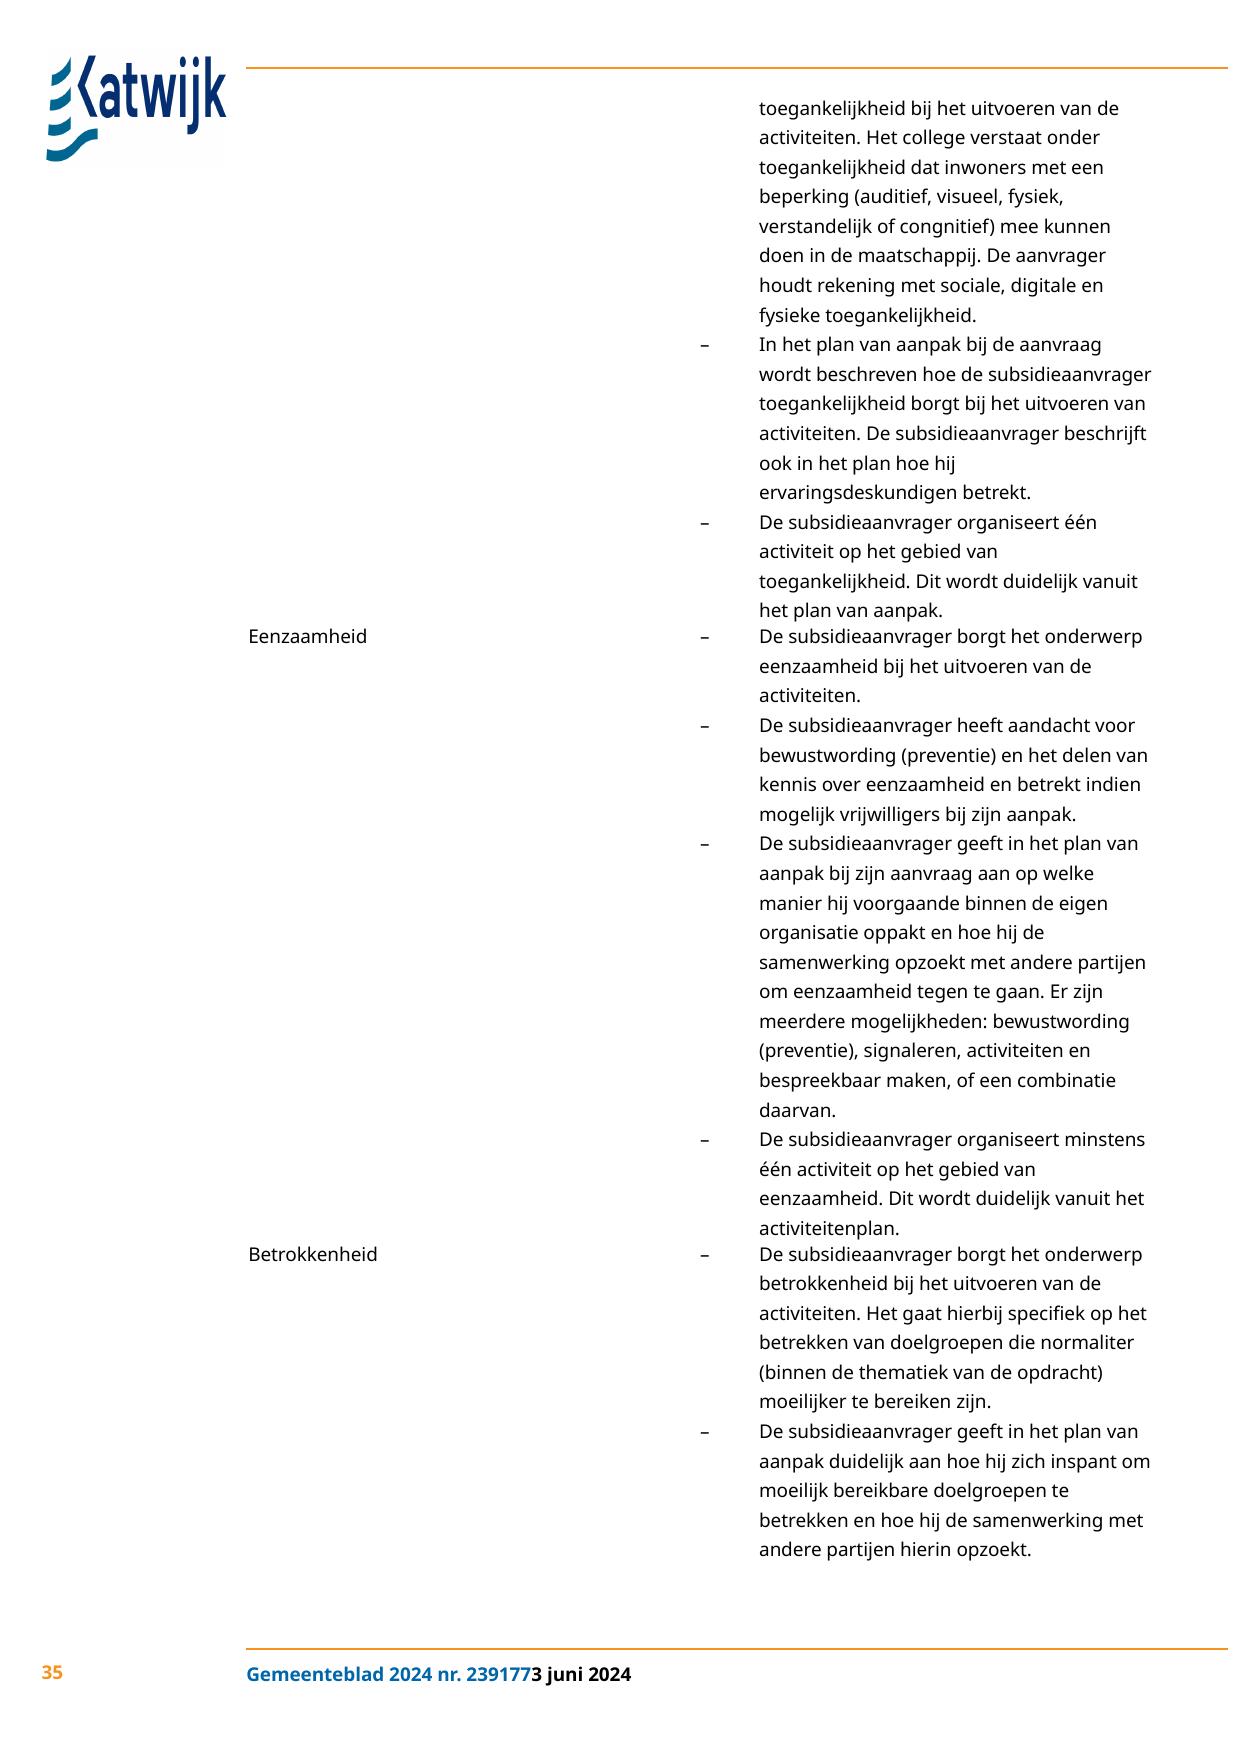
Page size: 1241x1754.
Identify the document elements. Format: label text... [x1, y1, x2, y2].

table_cell toegankelijkheid bij het uitvoeren van de activiteiten. Het college verstaat onder toegankelijkheid dat inwoners met een beperking (auditief, visueel, fysiek, verstandelijk of congnitief) mee kunnen doen in de maatschappij. De aanvrager houdt rekening met sociale, digitale en fysieke toegankelijkheid. In het plan van aanpak bij de aanvraag wordt beschreven hoe de subsidieaanvrager toegankelijkheid borgt bij het uitvoeren van activiteiten. De subsidieaanvrager beschrijft ook in het plan hoe hij ervaringsdeskundigen betrekt. De subsidieaanvrager organiseert één activiteit op het gebied van toegankelijkheid. Dit wordt duidelijk vanuit het plan van aanpak. [700, 95, 1152, 623]
table_cell De subsidieaanvrager borgt het onderwerp eenzaamheid bij het uitvoeren van de activiteiten. De subsidieaanvrager heeft aandacht voor bewustwording (preventie) en het delen van kennis over eenzaamheid en betrekt indien mogelijk vrijwilligers bij zijn aanpak. De subsidieaanvrager geeft in het plan van aanpak bij zijn aanvraag aan op welke manier hij voorgaande binnen de eigen organisatie oppakt en hoe hij de samenwerking opzoekt met andere partijen om eenzaamheid tegen te gaan. Er zijn meerdere mogelijkheden: bewustwording (preventie), signaleren, activiteiten en bespreekbaar maken, of een combinatie daarvan. De subsidieaanvrager organiseert minstens één activiteit op het gebied van eenzaamheid. Dit wordt duidelijk vanuit het activiteitenplan. [700, 624, 1152, 1241]
picture [41, 47, 231, 172]
table_cell De subsidieaanvrager borgt het onderwerp betrokkenheid bij het uitvoeren van de activiteiten. Het gaat hierbij specifiek op het betrekken van doelgroepen die normaliter (binnen de thematiek van de opdracht) moeilijker te bereiken zijn. De subsidieaanvrager geeft in het plan van aanpak duidelijk aan hoe hij zich inspant om moeilijk bereikbare doelgroepen te betrekken en hoe hij de samenwerking met andere partijen hierin opzoekt. [700, 1241, 1152, 1562]
table_cell Eenzaamheid [248, 624, 700, 1241]
table_cell [248, 95, 700, 623]
table_cell Betrokkenheid [248, 1241, 700, 1562]
